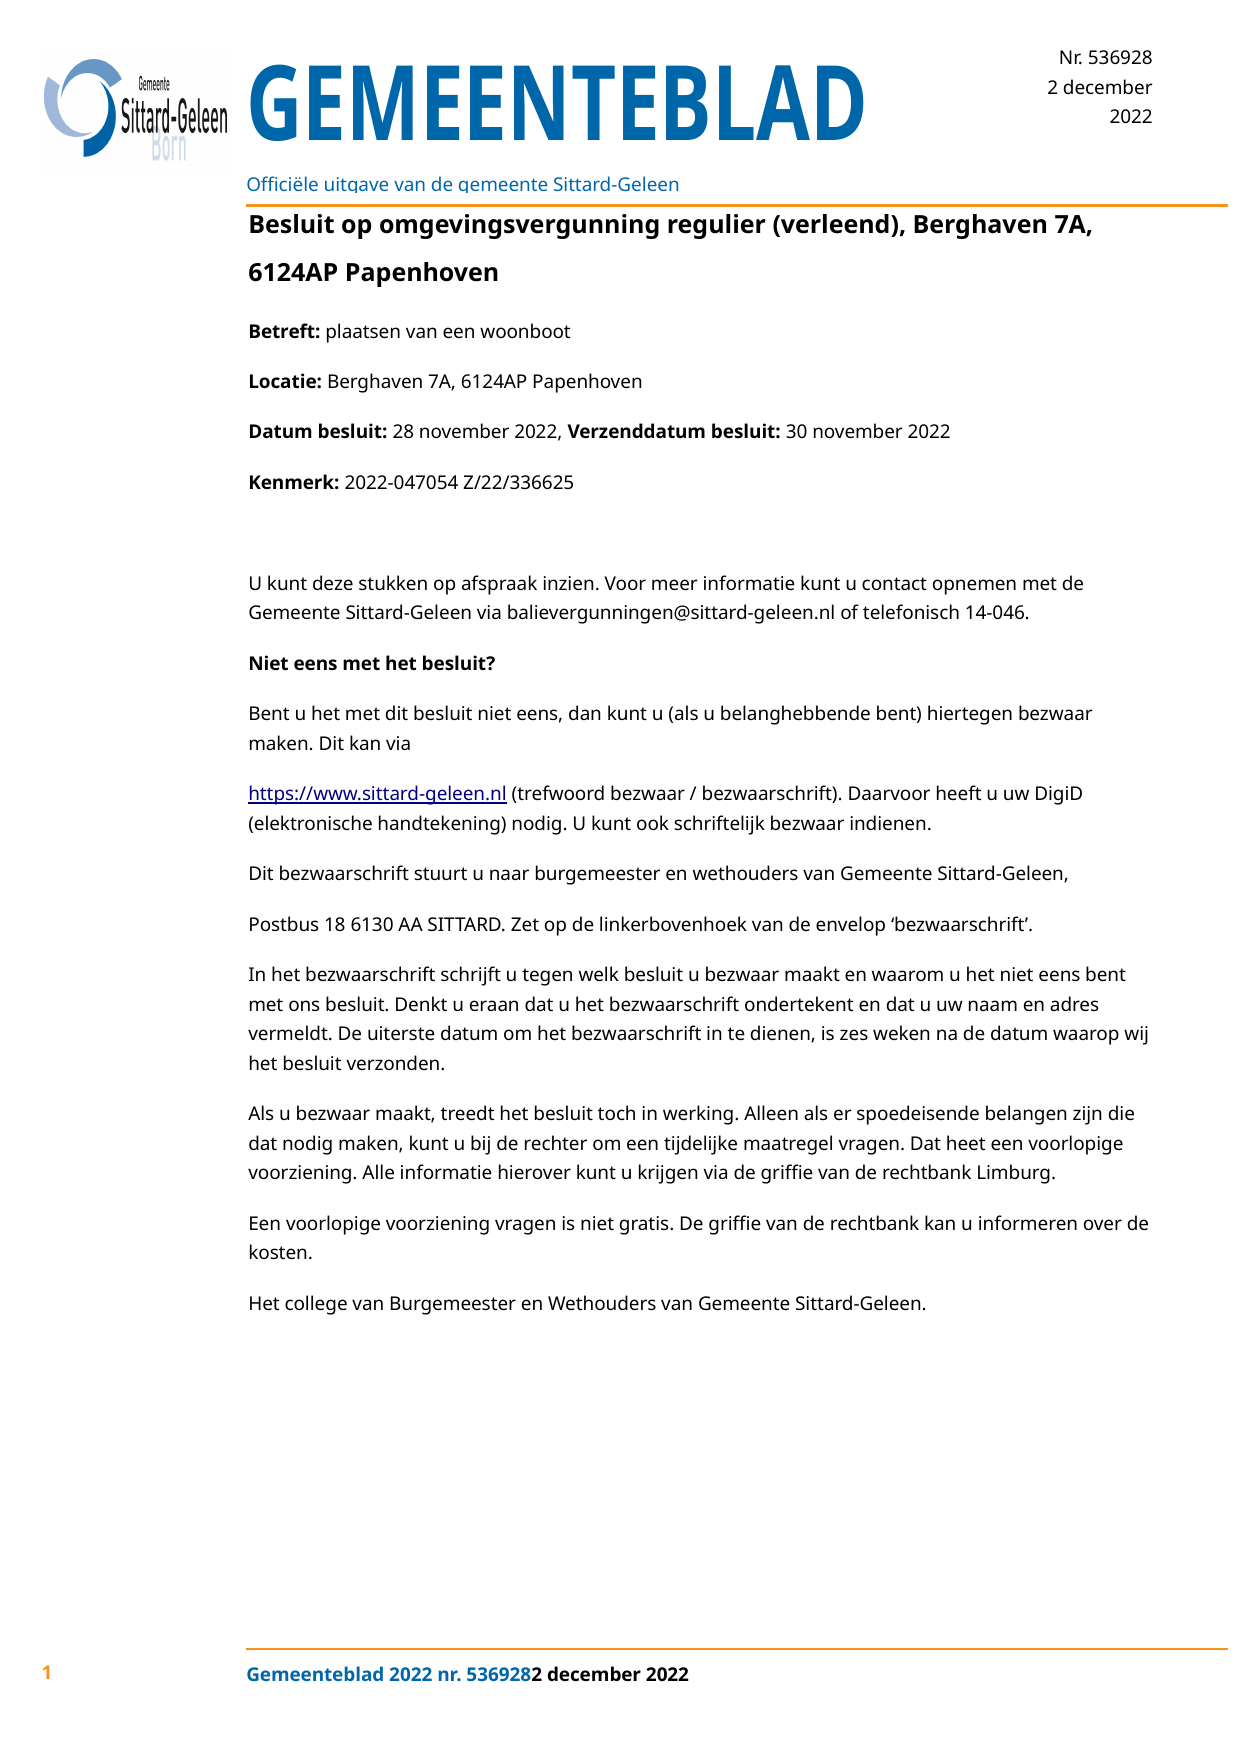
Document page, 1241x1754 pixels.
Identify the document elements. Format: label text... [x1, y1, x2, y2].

text Betreft: plaatsen van een woonboot [248, 318, 1152, 344]
text In het bezwaarschrift schrijft u tegen welk besluit u bezwaar maakt en waarom u het niet eens bent met ons besluit. Denkt u eraan dat u het bezwaarschrift ondertekent en dat u uw naam en adres vermeldt. De uiterste datum om het bezwaarschrift in te dienen, is zes weken na de datum waarop wij het besluit verzonden. [248, 961, 1152, 1076]
picture [41, 47, 231, 172]
text Dit bezwaarschrift stuurt u naar burgemeester en wethouders van Gemeente Sittard-Geleen, [248, 860, 1152, 886]
text Als u bezwaar maakt, treedt het besluit toch in werking. Alleen als er spoedeisende belangen zijn die dat nodig maken, kunt u bij de rechter om een tijdelijke maatregel vragen. Dat heet een voorlopige voorziening. Alle informatie hierover kunt u krijgen via de griffie van de rechtbank Limburg. [248, 1100, 1152, 1185]
text Postbus 18 6130 AA SITTARD. Zet op de linkerbovenhoek van de envelop ‘bezwaarschrift’. [248, 911, 1152, 937]
text Een voorlopige voorziening vragen is niet gratis. De griffie van de rechtbank kan u informeren over de kosten. [248, 1210, 1152, 1265]
text Kenmerk: 2022-047054 Z/22/336625 [248, 469, 1152, 495]
text U kunt deze stukken op afspraak inzien. Voor meer informatie kunt u contact opnemen met de Gemeente Sittard-Geleen via balievergunningen@sittard-geleen.nl of telefonisch 14-046. [248, 570, 1152, 625]
text https://www.sittard-geleen.nl (trefwoord bezwaar / bezwaarschrift). Daarvoor heeft u uw DigiD (elektronische handtekening) nodig. U kunt ook schriftelijk bezwaar indienen. [248, 780, 1152, 836]
text Niet eens met het besluit? [248, 650, 1152, 676]
text Bent u het met dit besluit niet eens, dan kunt u (als u belanghebbende bent) hiertegen bezwaar maken. Dit kan via [248, 700, 1152, 756]
text Besluit op omgevingsvergunning regulier (verleend), Berghaven 7A, 6124AP Papenhoven [248, 207, 1152, 288]
text Datum besluit: 28 november 2022, Verzenddatum besluit: 30 november 2022 [248, 419, 1152, 444]
text Het college van Burgemeester en Wethouders van Gemeente Sittard-Geleen. [248, 1290, 1152, 1316]
text Locatie: Berghaven 7A, 6124AP Papenhoven [248, 368, 1152, 394]
